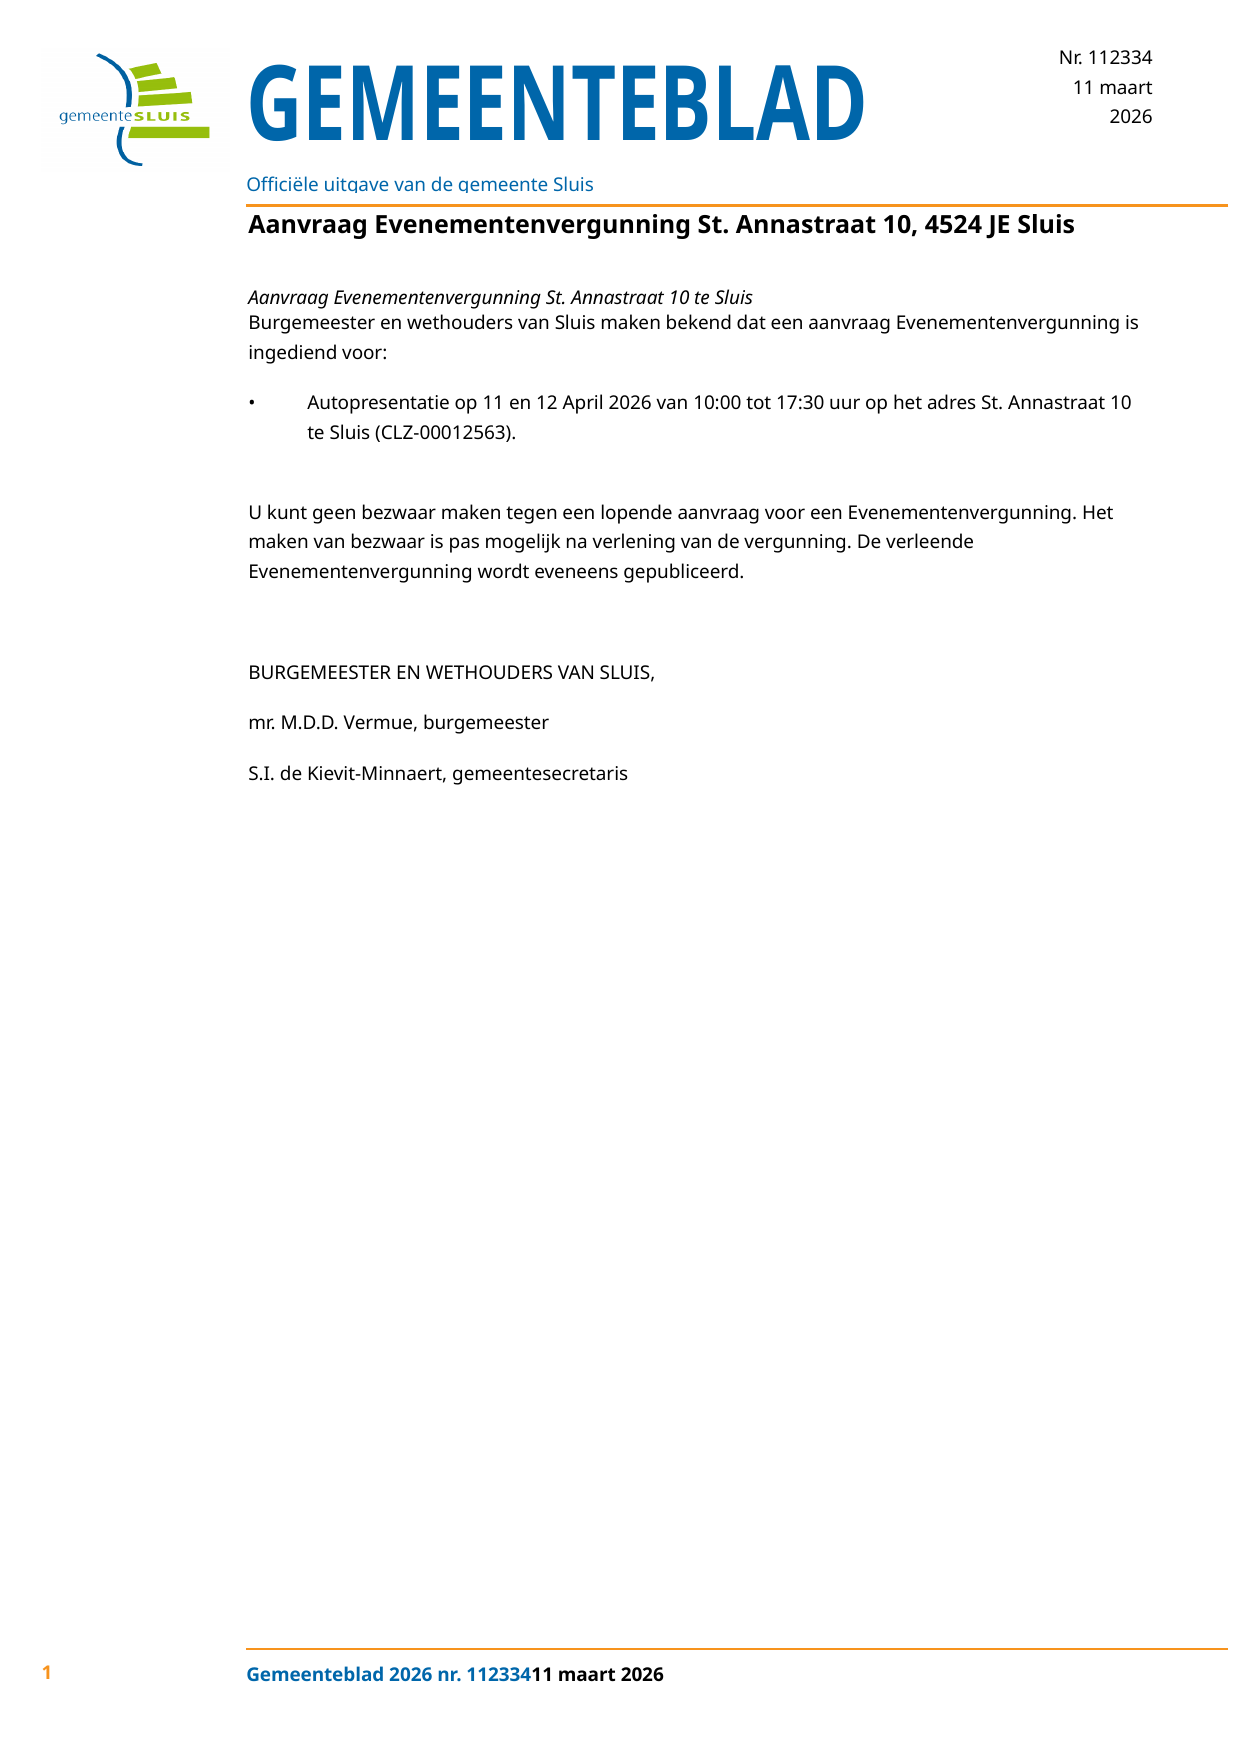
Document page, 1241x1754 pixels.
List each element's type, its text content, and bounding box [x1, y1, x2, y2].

text Aanvraag Evenementenvergunning St. Annastraat 10 te Sluis [248, 284, 1152, 309]
list Autopresentatie op 11 en 12 April 2026 van 10:00 tot 17:30 uur op het adres St. Annastraat 10 te Sluis (CLZ-00012563). [248, 389, 1152, 445]
text Aanvraag Evenementenvergunning St. Annastraat 10, 4524 JE Sluis [248, 207, 1152, 241]
text BURGEMEESTER EN WETHOUDERS VAN SLUIS, [248, 659, 1152, 685]
picture [41, 47, 231, 172]
text S.I. de Kievit-Minnaert, gemeentesecretaris [248, 760, 1152, 786]
text U kunt geen bezwaar maken tegen een lopende aanvraag voor een Evenementenvergunning. Het maken van bezwaar is pas mogelijk na verlening van de vergunning. De verleende Evenementenvergunning wordt eveneens gepubliceerd. [248, 499, 1152, 584]
text mr. M.D.D. Vermue, burgemeester [248, 709, 1152, 735]
text Burgemeester en wethouders van Sluis maken bekend dat een aanvraag Evenementenvergunning is ingediend voor: [248, 309, 1152, 365]
